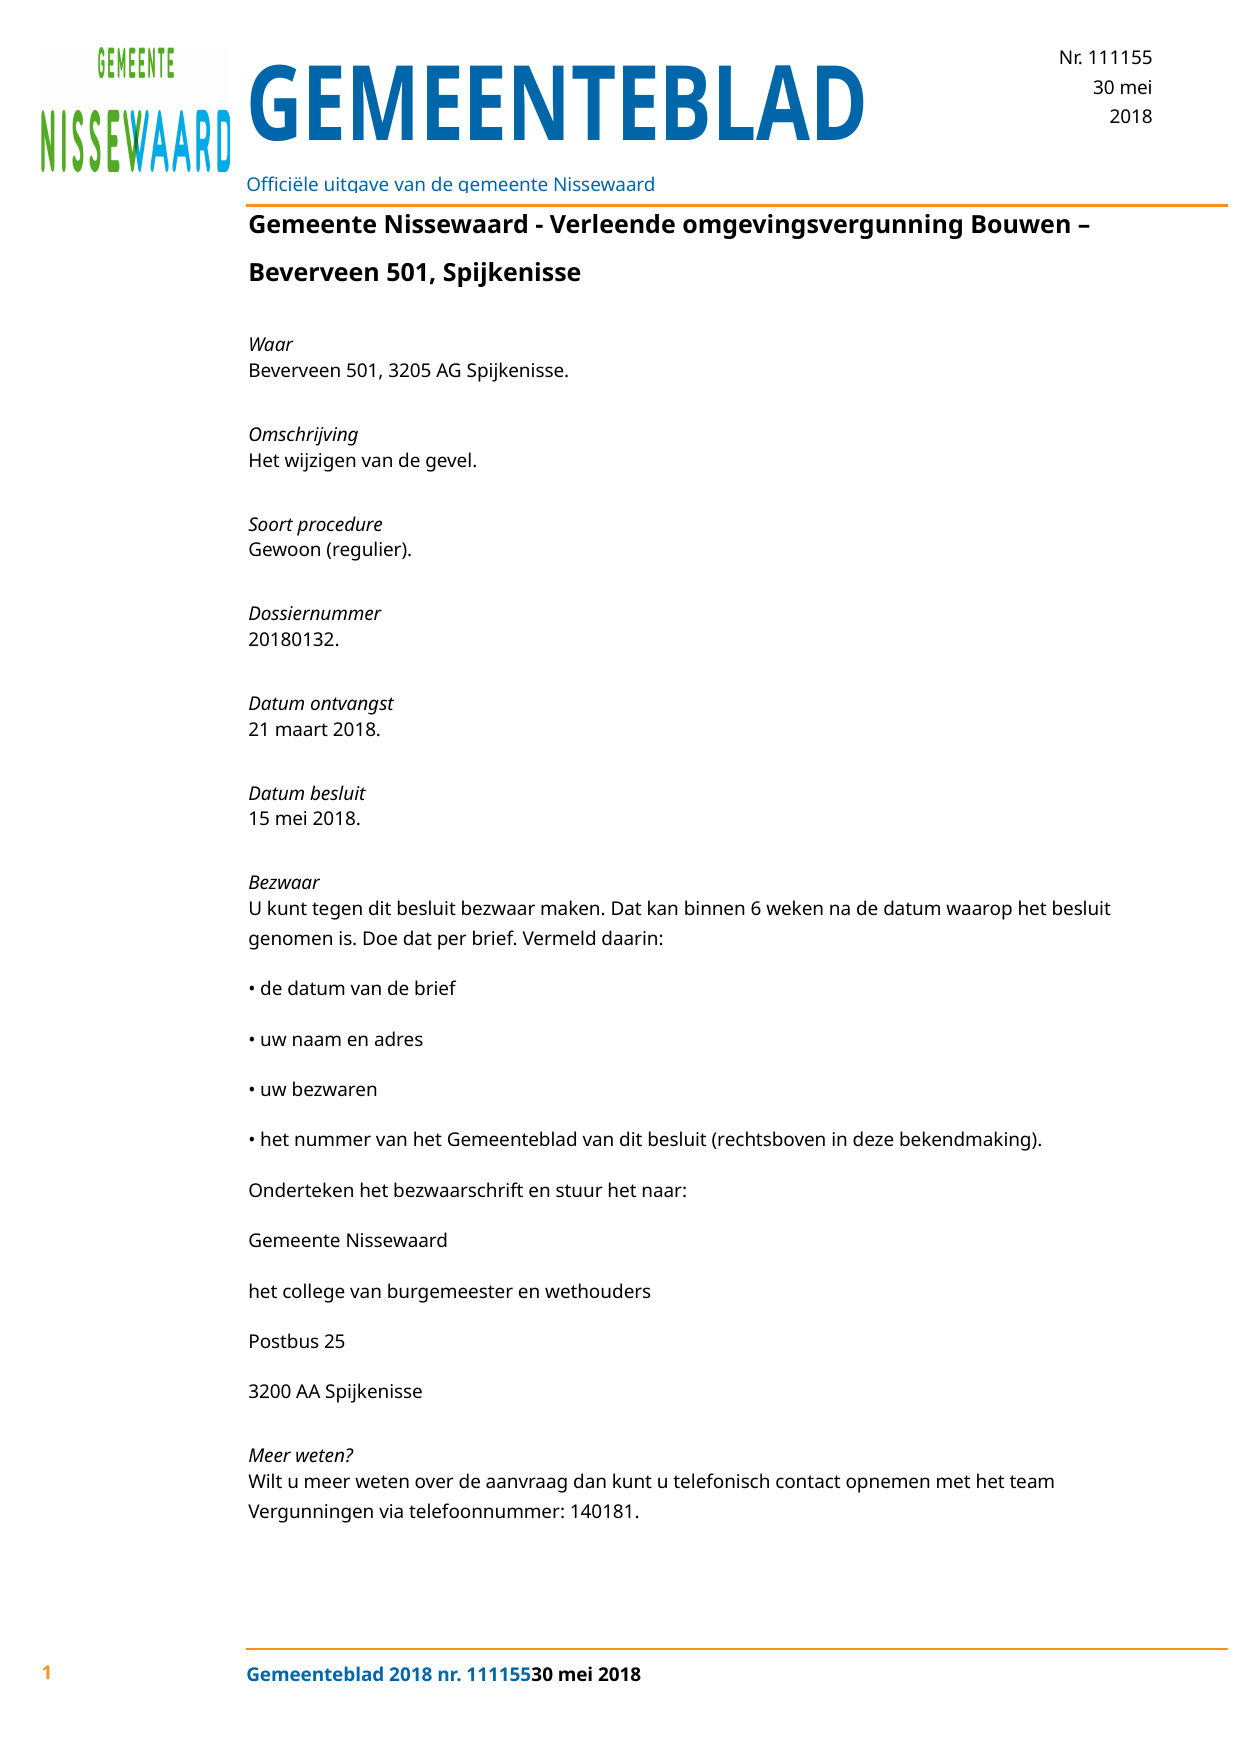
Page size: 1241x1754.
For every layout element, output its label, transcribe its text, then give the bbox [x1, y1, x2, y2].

text het college van burgemeester en wethouders [248, 1278, 1152, 1303]
picture [200, 151, 206, 172]
text Waar [248, 331, 1152, 357]
picture [176, 157, 187, 172]
text Gewoon (regulier). [248, 537, 1152, 562]
text Soort procedure [248, 511, 1152, 537]
text Gemeente Nissewaard [248, 1227, 1152, 1253]
text • de datum van de brief [248, 975, 1152, 1001]
text U kunt tegen dit besluit bezwaar maken. Dat kan binnen 6 weken na de datum waarop het besluit genomen is. Doe dat per brief. Vermeld daarin: [248, 895, 1152, 951]
picture [154, 157, 165, 172]
text Omschrijving [248, 421, 1152, 447]
text Onderteken het bezwaarschrift en stuur het naar: [248, 1177, 1152, 1203]
text Gemeente Nissewaard - Verleende omgevingsvergunning Bouwen – Beverveen 501, Spijkenisse [248, 207, 1152, 288]
text • het nummer van het Gemeenteblad van dit besluit (rechtsboven in deze bekendmaking). [248, 1127, 1152, 1152]
text Meer weten? [248, 1443, 1152, 1468]
picture [41, 47, 231, 172]
text 15 mei 2018. [248, 806, 1152, 831]
text Het wijzigen van de gevel. [248, 447, 1152, 473]
text 21 maart 2018. [248, 716, 1152, 742]
text Datum besluit [248, 780, 1152, 806]
text • uw bezwaren [248, 1076, 1152, 1102]
text 20180132. [248, 626, 1152, 652]
text Beverveen 501, 3205 AG Spijkenisse. [248, 357, 1152, 383]
text Dossiernummer [248, 601, 1152, 626]
text • uw naam en adres [248, 1026, 1152, 1051]
text Postbus 25 [248, 1328, 1152, 1354]
picture [222, 122, 227, 160]
text Datum ontvangst [248, 690, 1152, 716]
text Bezwaar [248, 869, 1152, 895]
text 3200 AA Spijkenisse [248, 1379, 1152, 1404]
picture [201, 122, 206, 138]
text Wilt u meer weten over de aanvraag dan kunt u telefonisch contact opnemen met het team Vergunningen via telefoonnummer: 140181. [248, 1468, 1152, 1524]
